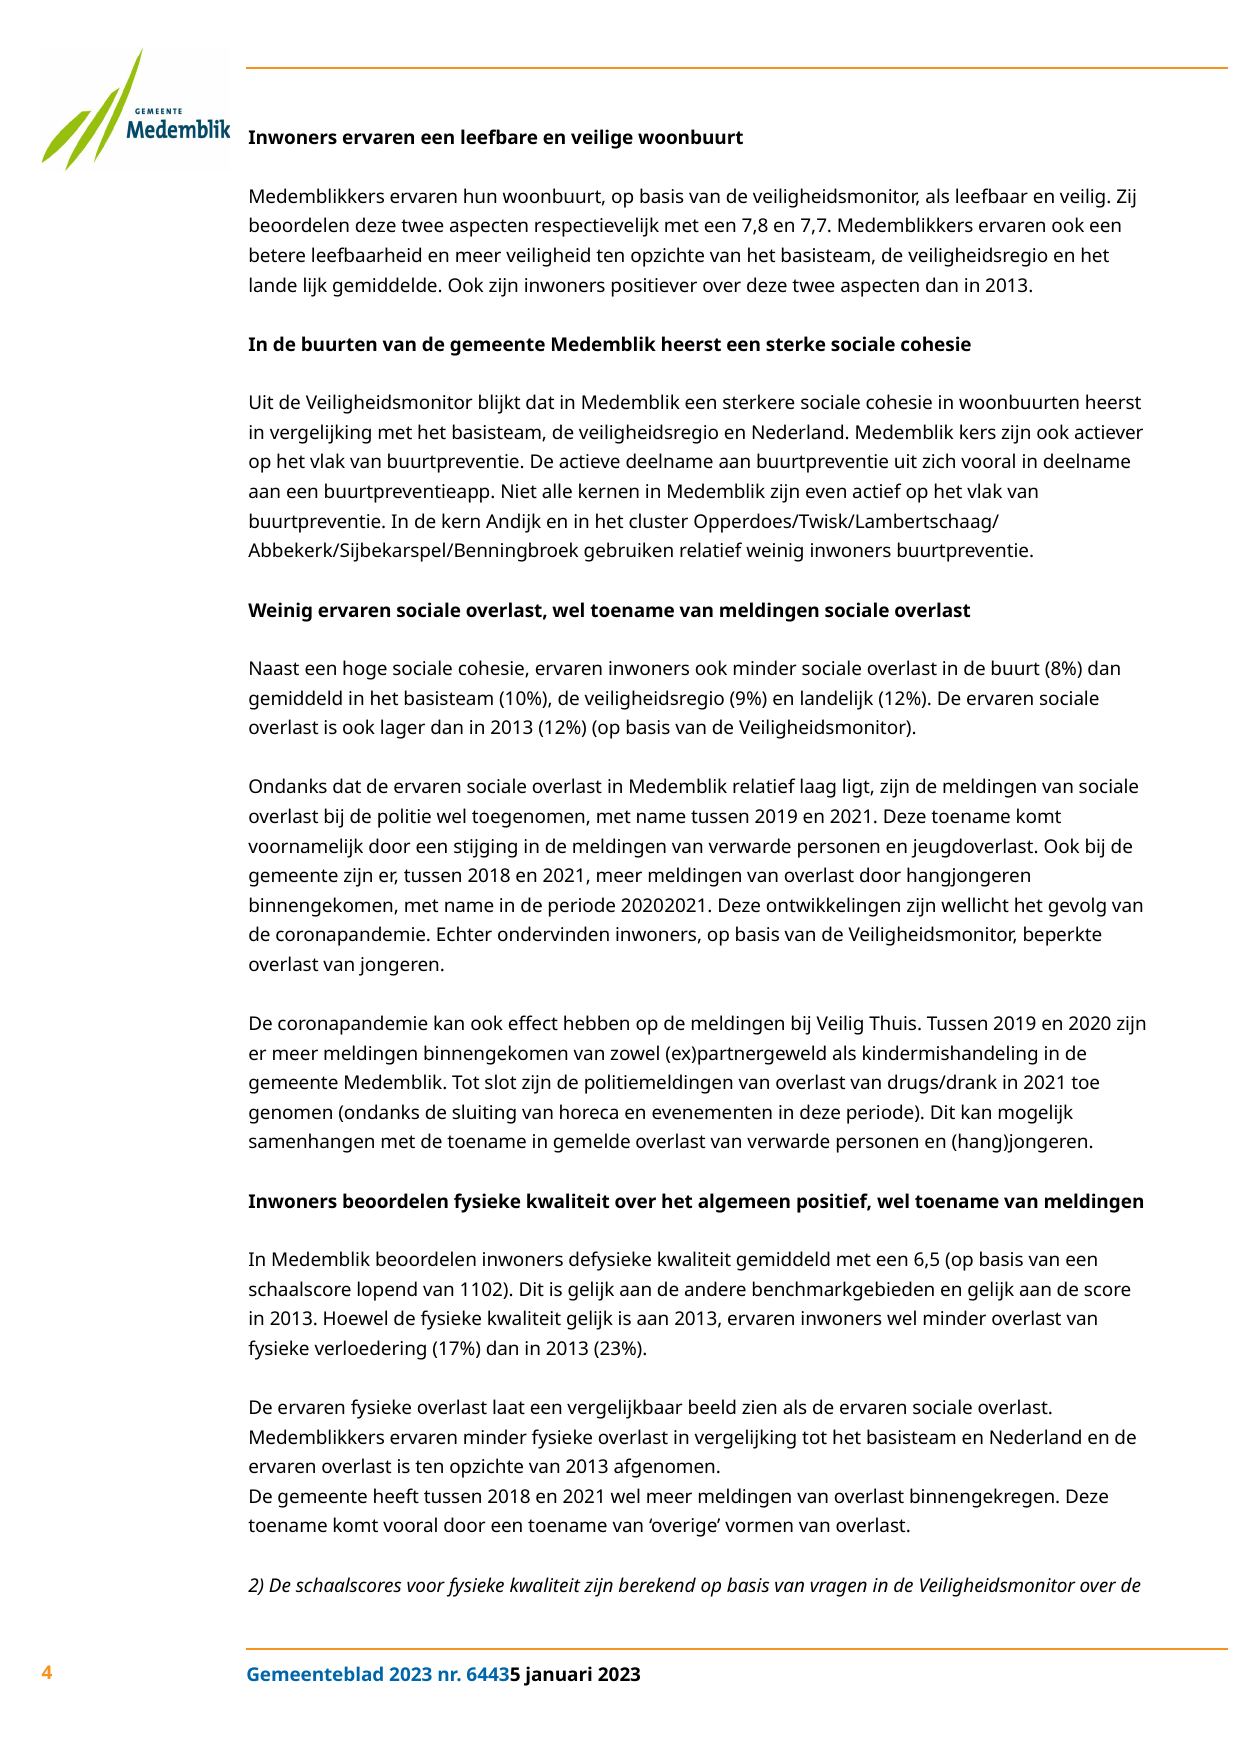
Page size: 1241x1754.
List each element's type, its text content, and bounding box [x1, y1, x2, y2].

picture [41, 47, 231, 172]
text 2) De schaalscores voor fysieke kwaliteit zijn berekend op basis van vragen in de Veiligheidsmonitor over de [248, 1572, 1152, 1598]
table_header Inwoners ervaren een leefbare en veilige woonbuurt [248, 125, 1152, 150]
table_header Weinig ervaren sociale overlast, wel toename van meldingen sociale overlast [248, 597, 1152, 622]
text Naast een hoge sociale cohesie, ervaren inwoners ook minder sociale overlast in de buurt (8%) dan gemiddeld in het basisteam (10%), de veiligheidsregio (9%) en landelijk (12%). De ervaren sociale overlast is ook lager dan in 2013 (12%) (op basis van de Veiligheidsmonitor). [248, 655, 1152, 740]
text De ervaren fysieke overlast laat een vergelijkbaar beeld zien als de ervaren sociale overlast. Medemblikkers ervaren minder fysieke overlast in vergelijking tot het basisteam en Nederland en de ervaren overlast is ten opzichte van 2013 afgenomen. [248, 1394, 1152, 1479]
table_header In de buurten van de gemeente Medemblik heerst een sterke sociale cohesie [248, 331, 1152, 357]
text In Medemblik beoordelen inwoners defysieke kwaliteit gemiddeld met een 6,5 (op basis van een schaalscore lopend van 1­102). Dit is gelijk aan de andere benchmarkgebieden en gelijk aan de score in 2013. Hoewel de fysieke kwaliteit gelijk is aan 2013, ervaren inwoners wel minder overlast van fysieke verloedering (17%) dan in 2013 (23%). [248, 1246, 1152, 1361]
table_header Inwoners beoordelen fysieke kwaliteit over het algemeen positief, wel toename van meldingen [248, 1188, 1152, 1214]
text Medemblikkers ervaren hun woonbuurt, op basis van de veiligheidsmonitor, als leefbaar en veilig. Zij beoordelen deze twee aspecten respectievelijk met een 7,8 en 7,7. Medemblikkers ervaren ook een betere leefbaarheid en meer veiligheid ten opzichte van het basisteam, de veiligheidsregio en het lande­ lijk gemiddelde. Ook zijn inwoners positiever over deze twee aspecten dan in 2013. [248, 183, 1152, 297]
text Uit de Veiligheidsmonitor blijkt dat in Medemblik een sterkere sociale cohesie in woonbuurten heerst in vergelijking met het basisteam, de veiligheidsregio en Nederland. Medemblik­ kers zijn ook actiever op het vlak van buurtpreventie. De actieve deelname aan buurtpreventie uit zich vooral in deelname aan een buurtpreventie­app. Niet alle kernen in Medemblik zijn even actief op het vlak van buurtpreventie. In de kern Andijk en in het cluster Opperdoes/Twisk/Lambertschaag/ Abbekerk/Sijbekarspel/Benningbroek gebruiken relatief weinig inwoners buurtpreventie. [248, 389, 1152, 563]
text De coronapandemie kan ook effect hebben op de meldingen bij Veilig Thuis. Tussen 2019 en 2020 zijn er meer meldingen binnengekomen van zowel (ex)partnergeweld als kindermishandeling in de gemeente Medemblik. Tot slot zijn de politiemeldingen van overlast van drugs/drank in 2021 toe­ genomen (ondanks de sluiting van horeca en evenementen in deze periode). Dit kan mogelijk samenhangen met de toename in gemelde overlast van verwarde personen en (hang­)jongeren. [248, 1010, 1152, 1154]
text Ondanks dat de ervaren sociale overlast in Medemblik relatief laag ligt, zijn de meldingen van sociale overlast bij de politie wel toegenomen, met name tussen 2019 en 2021. Deze toename komt voornamelijk door een stijging in de meldingen van verwarde personen en jeugdoverlast. Ook bij de gemeente zijn er, tussen 2018 en 2021, meer meldingen van overlast door hangjongeren binnengekomen, met name in de periode 2020­2021. Deze ontwikkelingen zijn wellicht het gevolg van de coronapandemie. Echter ondervinden inwoners, op basis van de Veiligheidsmonitor, beperkte overlast van jongeren. [248, 774, 1152, 977]
text De gemeente heeft tussen 2018 en 2021 wel meer meldingen van overlast binnengekregen. Deze toename komt vooral door een toename van ‘overige’ vormen van overlast. [248, 1483, 1152, 1538]
